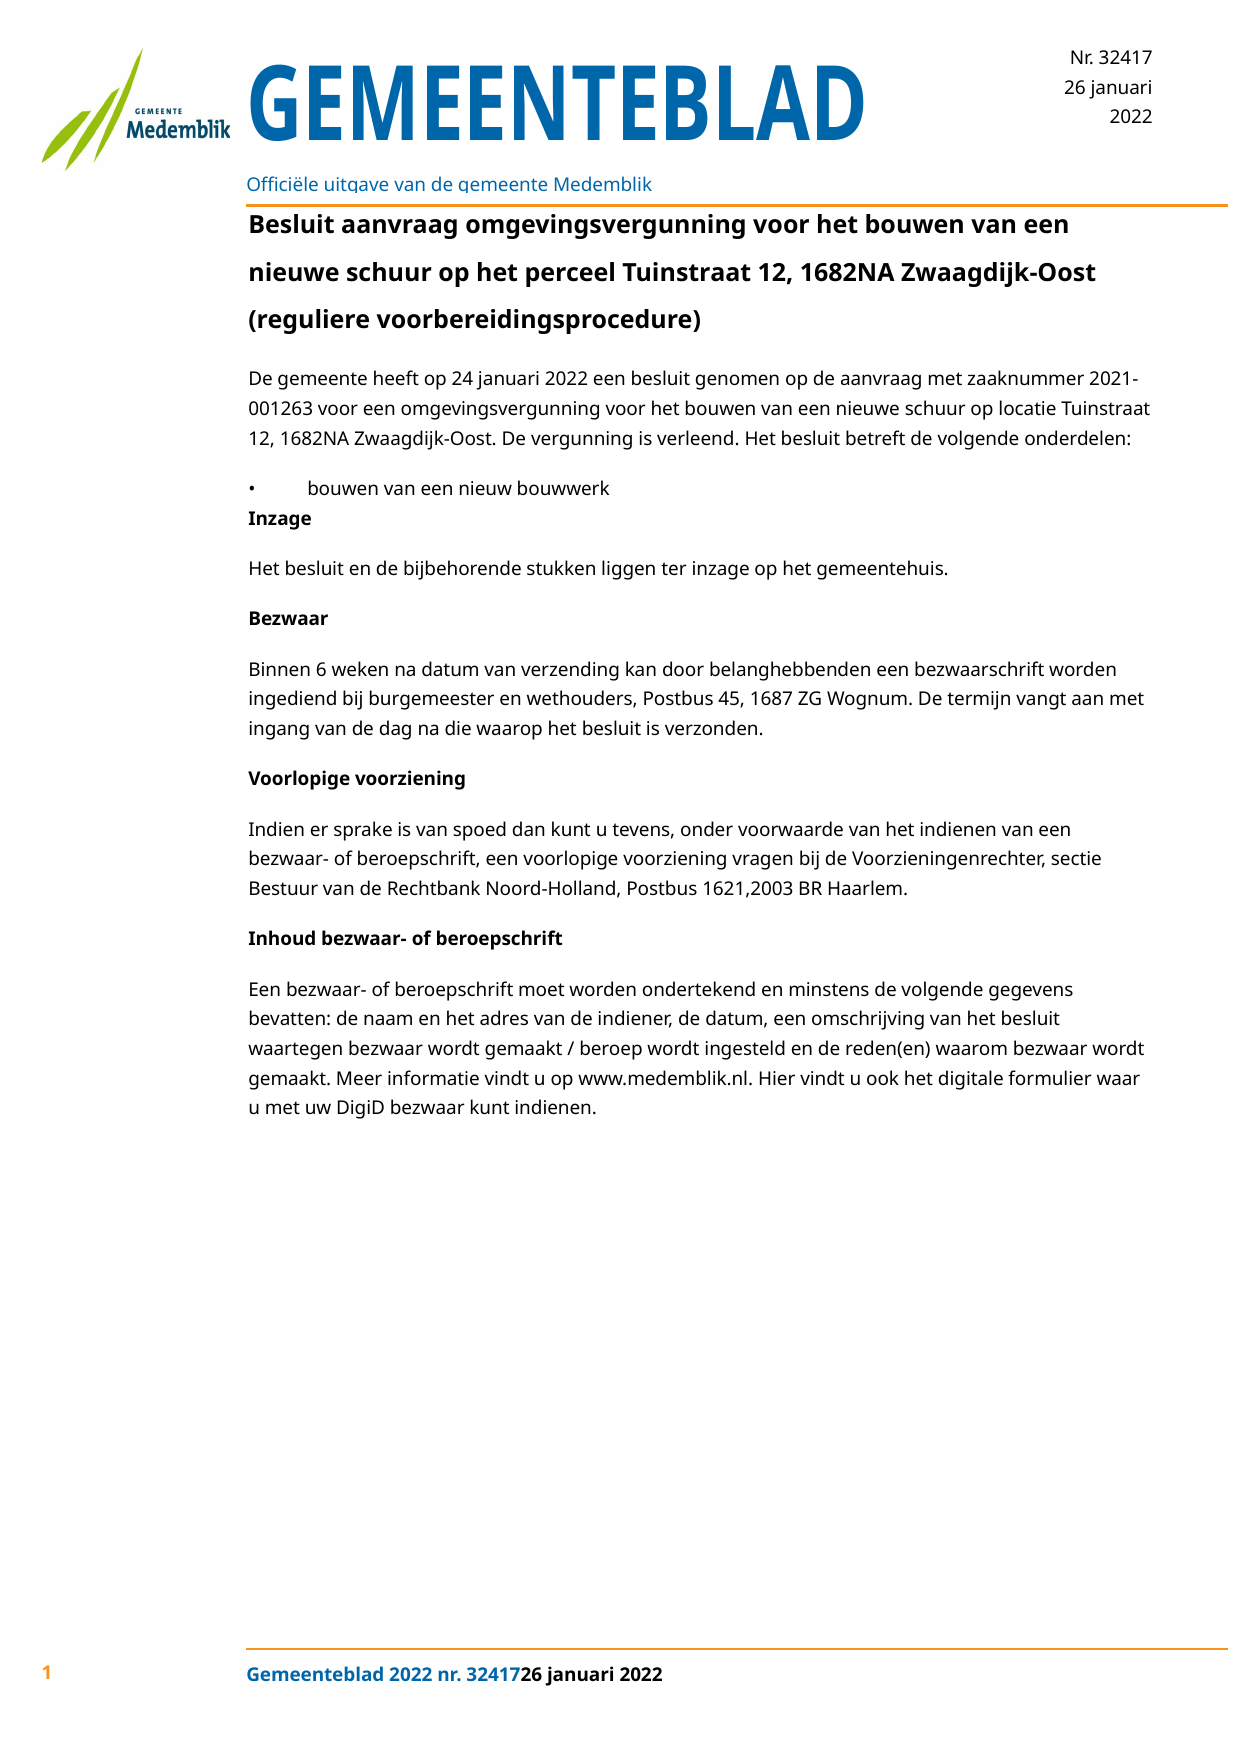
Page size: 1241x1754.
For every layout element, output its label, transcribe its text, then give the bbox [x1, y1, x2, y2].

text Inhoud bezwaar- of beroepschrift [248, 926, 1152, 951]
text Voorlopige voorziening [248, 766, 1152, 791]
list bouwen van een nieuw bouwwerk [248, 475, 1152, 501]
picture [41, 47, 231, 172]
text De gemeente heeft op 24 januari 2022 een besluit genomen op de aanvraag met zaaknummer 2021-001263 voor een omgevingsvergunning voor het bouwen van een nieuwe schuur op locatie Tuinstraat 12, 1682NA Zwaagdijk-Oost. De vergunning is verleend. Het besluit betreft de volgende onderdelen: [248, 366, 1152, 450]
text Inzage [248, 505, 1152, 530]
text Indien er sprake is van spoed dan kunt u tevens, onder voorwaarde van het indienen van een bezwaar- of beroepschrift, een voorlopige voorziening vragen bij de Voorzieningenrechter, sectie Bestuur van de Rechtbank Noord-Holland, Postbus 1621,2003 BR Haarlem. [248, 816, 1152, 901]
text Het besluit en de bijbehorende stukken liggen ter inzage op het gemeentehuis. [248, 555, 1152, 581]
text Een bezwaar- of beroepschrift moet worden ondertekend en minstens de volgende gegevens bevatten: de naam en het adres van de indiener, de datum, een omschrijving van het besluit waartegen bezwaar wordt gemaakt / beroep wordt ingesteld en de reden(en) waarom bezwaar wordt gemaakt. Meer informatie vindt u op www.medemblik.nl. Hier vindt u ook het digitale formulier waar u met uw DigiD bezwaar kunt indienen. [248, 976, 1152, 1120]
text Binnen 6 weken na datum van verzending kan door belanghebbenden een bezwaarschrift worden ingediend bij burgemeester en wethouders, Postbus 45, 1687 ZG Wognum. De termijn vangt aan met ingang van de dag na die waarop het besluit is verzonden. [248, 656, 1152, 741]
text Besluit aanvraag omgevingsvergunning voor het bouwen van een nieuwe schuur op het perceel Tuinstraat 12, 1682NA Zwaagdijk-Oost (reguliere voorbereidingsprocedure) [248, 207, 1152, 336]
text Bezwaar [248, 606, 1152, 631]
